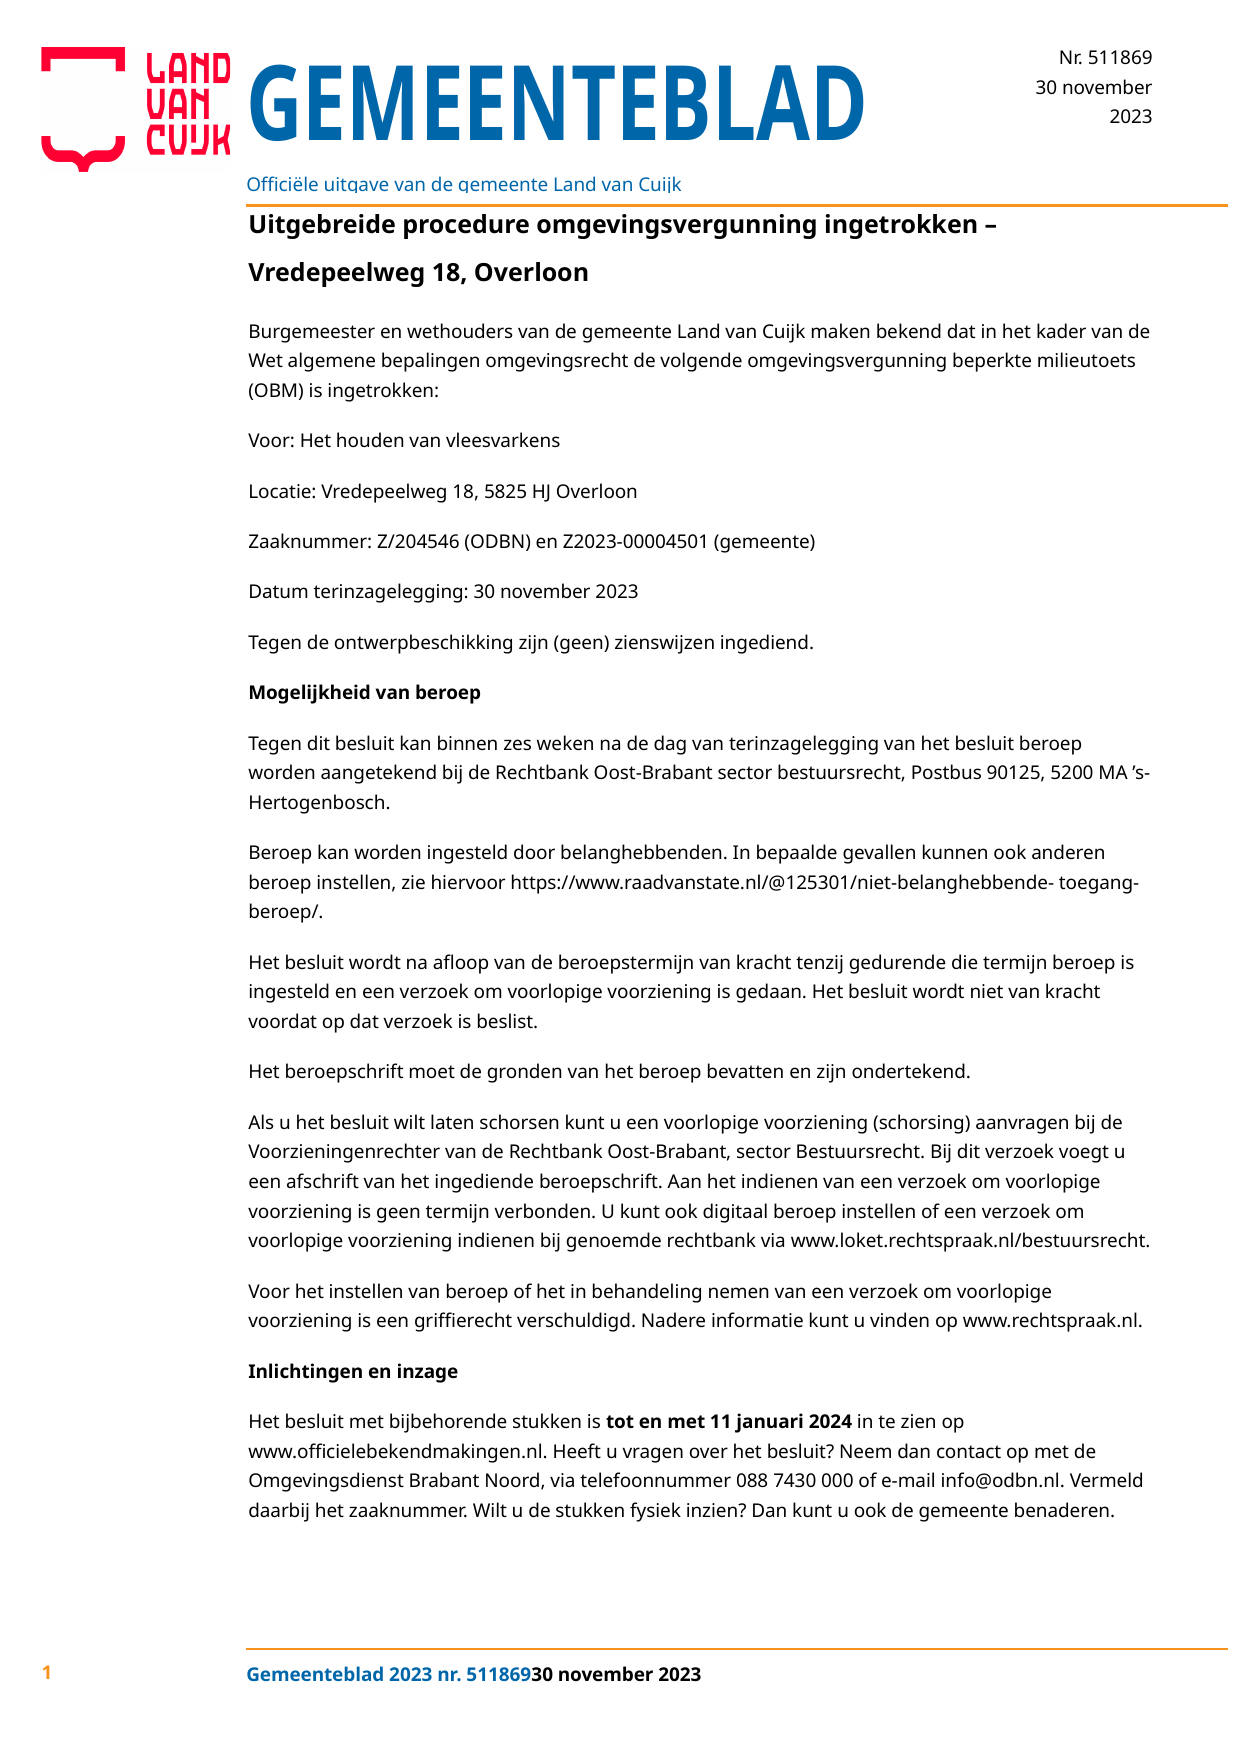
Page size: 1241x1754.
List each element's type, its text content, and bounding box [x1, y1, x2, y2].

text Voor het instellen van beroep of het in behandeling nemen van een verzoek om voorlopige voorziening is een griffierecht verschuldigd. Nadere informatie kunt u vinden op www.rechtspraak.nl. [248, 1278, 1152, 1333]
text Burgemeester en wethouders van de gemeente Land van Cuijk maken bekend dat in het kader van de Wet algemene bepalingen omgevingsrecht de volgende omgevingsvergunning beperkte milieutoets (OBM) is ingetrokken: [248, 318, 1152, 403]
text Het beroepschrift moet de gronden van het beroep bevatten en zijn ondertekend. [248, 1059, 1152, 1084]
text Inlichtingen en inzage [248, 1358, 1152, 1384]
text Het besluit met bijbehorende stukken is tot en met 11 januari 2024 in te zien op www.officielebekendmakingen.nl. Heeft u vragen over het besluit? Neem dan contact op met de Omgevingsdienst Brabant Noord, via telefoonnummer 088 7430 000 of e-mail info@odbn.nl. Vermeld daarbij het zaaknummer. Wilt u de stukken fysiek inzien? Dan kunt u ook de gemeente benaderen. [248, 1408, 1152, 1523]
text Als u het besluit wilt laten schorsen kunt u een voorlopige voorziening (schorsing) aanvragen bij de Voorzieningenrechter van de Rechtbank Oost-Brabant, sector Bestuursrecht. Bij dit verzoek voegt u een afschrift van het ingediende beroepschrift. Aan het indienen van een verzoek om voorlopige voorziening is geen termijn verbonden. U kunt ook digitaal beroep instellen of een verzoek om voorlopige voorziening indienen bij genoemde rechtbank via www.loket.rechtspraak.nl/bestuursrecht. [248, 1109, 1152, 1253]
text Tegen dit besluit kan binnen zes weken na de dag van terinzagelegging van het besluit beroep worden aangetekend bij de Rechtbank Oost-Brabant sector bestuursrecht, Postbus 90125, 5200 MA ’s-Hertogenbosch. [248, 730, 1152, 815]
text Het besluit wordt na afloop van de beroepstermijn van kracht tenzij gedurende die termijn beroep is ingesteld en een verzoek om voorlopige voorziening is gedaan. Het besluit wordt niet van kracht voordat op dat verzoek is beslist. [248, 949, 1152, 1034]
text Zaaknummer: Z/204546 (ODBN) en Z2023-00004501 (gemeente) [248, 528, 1152, 554]
text Beroep kan worden ingesteld door belanghebbenden. In bepaalde gevallen kunnen ook anderen beroep instellen, zie hiervoor https://www.raadvanstate.nl/@125301/niet-belanghebbende- toegang-beroep/. [248, 839, 1152, 924]
text Datum terinzagelegging: 30 november 2023 [248, 579, 1152, 604]
text Voor: Het houden van vleesvarkens [248, 427, 1152, 453]
text Tegen de ontwerpbeschikking zijn (geen) zienswijzen ingediend. [248, 629, 1152, 655]
picture [41, 47, 231, 172]
text Locatie: Vredepeelweg 18, 5825 HJ Overloon [248, 478, 1152, 504]
text Uitgebreide procedure omgevingsvergunning ingetrokken – Vredepeelweg 18, Overloon [248, 207, 1152, 288]
text Mogelijkheid van beroep [248, 679, 1152, 705]
